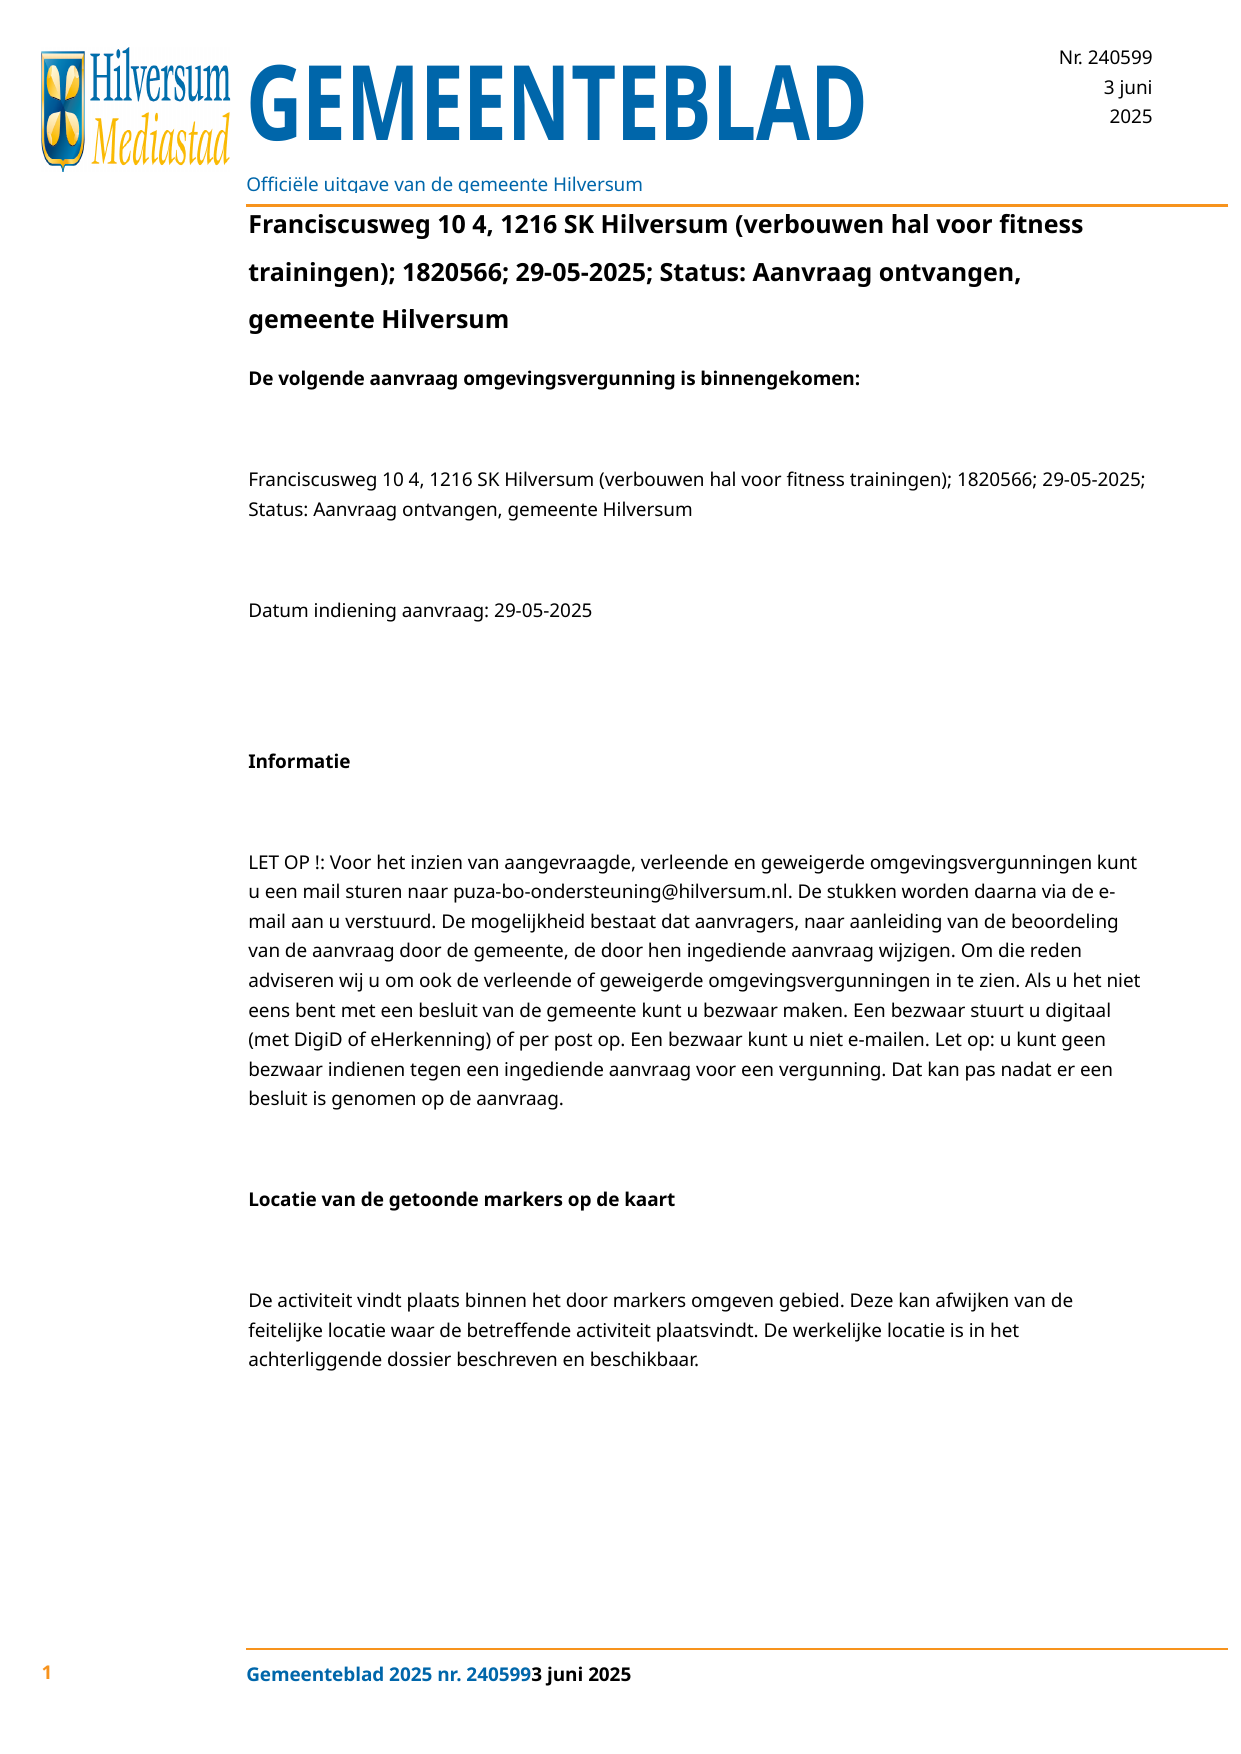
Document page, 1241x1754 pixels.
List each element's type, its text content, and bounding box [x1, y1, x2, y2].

text De activiteit vindt plaats binnen het door markers omgeven gebied. Deze kan afwijken van de feitelijke locatie waar de betreffende activiteit plaatsvindt. De werkelijke locatie is in het achterliggende dossier beschreven en beschikbaar. [248, 1287, 1152, 1372]
text Datum indiening aanvraag: 29-05-2025 [248, 597, 1152, 622]
text Locatie van de getoonde markers op de kaart [248, 1186, 1152, 1212]
text Informatie [248, 748, 1152, 774]
text Franciscusweg 10 4, 1216 SK Hilversum (verbouwen hal voor fitness trainingen); 1820566; 29-05-2025; Status: Aanvraag ontvangen, gemeente Hilversum [248, 207, 1152, 336]
text LET OP !: Voor het inzien van aangevraagde, verleende en geweigerde omgevingsvergunningen kunt u een mail sturen naar puza-bo-ondersteuning@hilversum.nl. De stukken worden daarna via de e-mail aan u verstuurd. De mogelijkheid bestaat dat aanvragers, naar aanleiding van de beoordeling van de aanvraag door de gemeente, de door hen ingediende aanvraag wijzigen. Om die reden adviseren wij u om ook de verleende of geweigerde omgevingsvergunningen in te zien. Als u het niet eens bent met een besluit van de gemeente kunt u bezwaar maken. Een bezwaar stuurt u digitaal (met DigiD of eHerkenning) of per post op. Een bezwaar kunt u niet e-mailen. Let op: u kunt geen bezwaar indienen tegen een ingediende aanvraag voor een vergunning. Dat kan pas nadat er een besluit is genomen op de aanvraag. [248, 849, 1152, 1111]
text Franciscusweg 10 4, 1216 SK Hilversum (verbouwen hal voor fitness trainingen); 1820566; 29-05-2025; Status: Aanvraag ontvangen, gemeente Hilversum [248, 466, 1152, 522]
picture [41, 47, 231, 172]
text De volgende aanvraag omgevingsvergunning is binnengekomen: [248, 366, 1152, 391]
